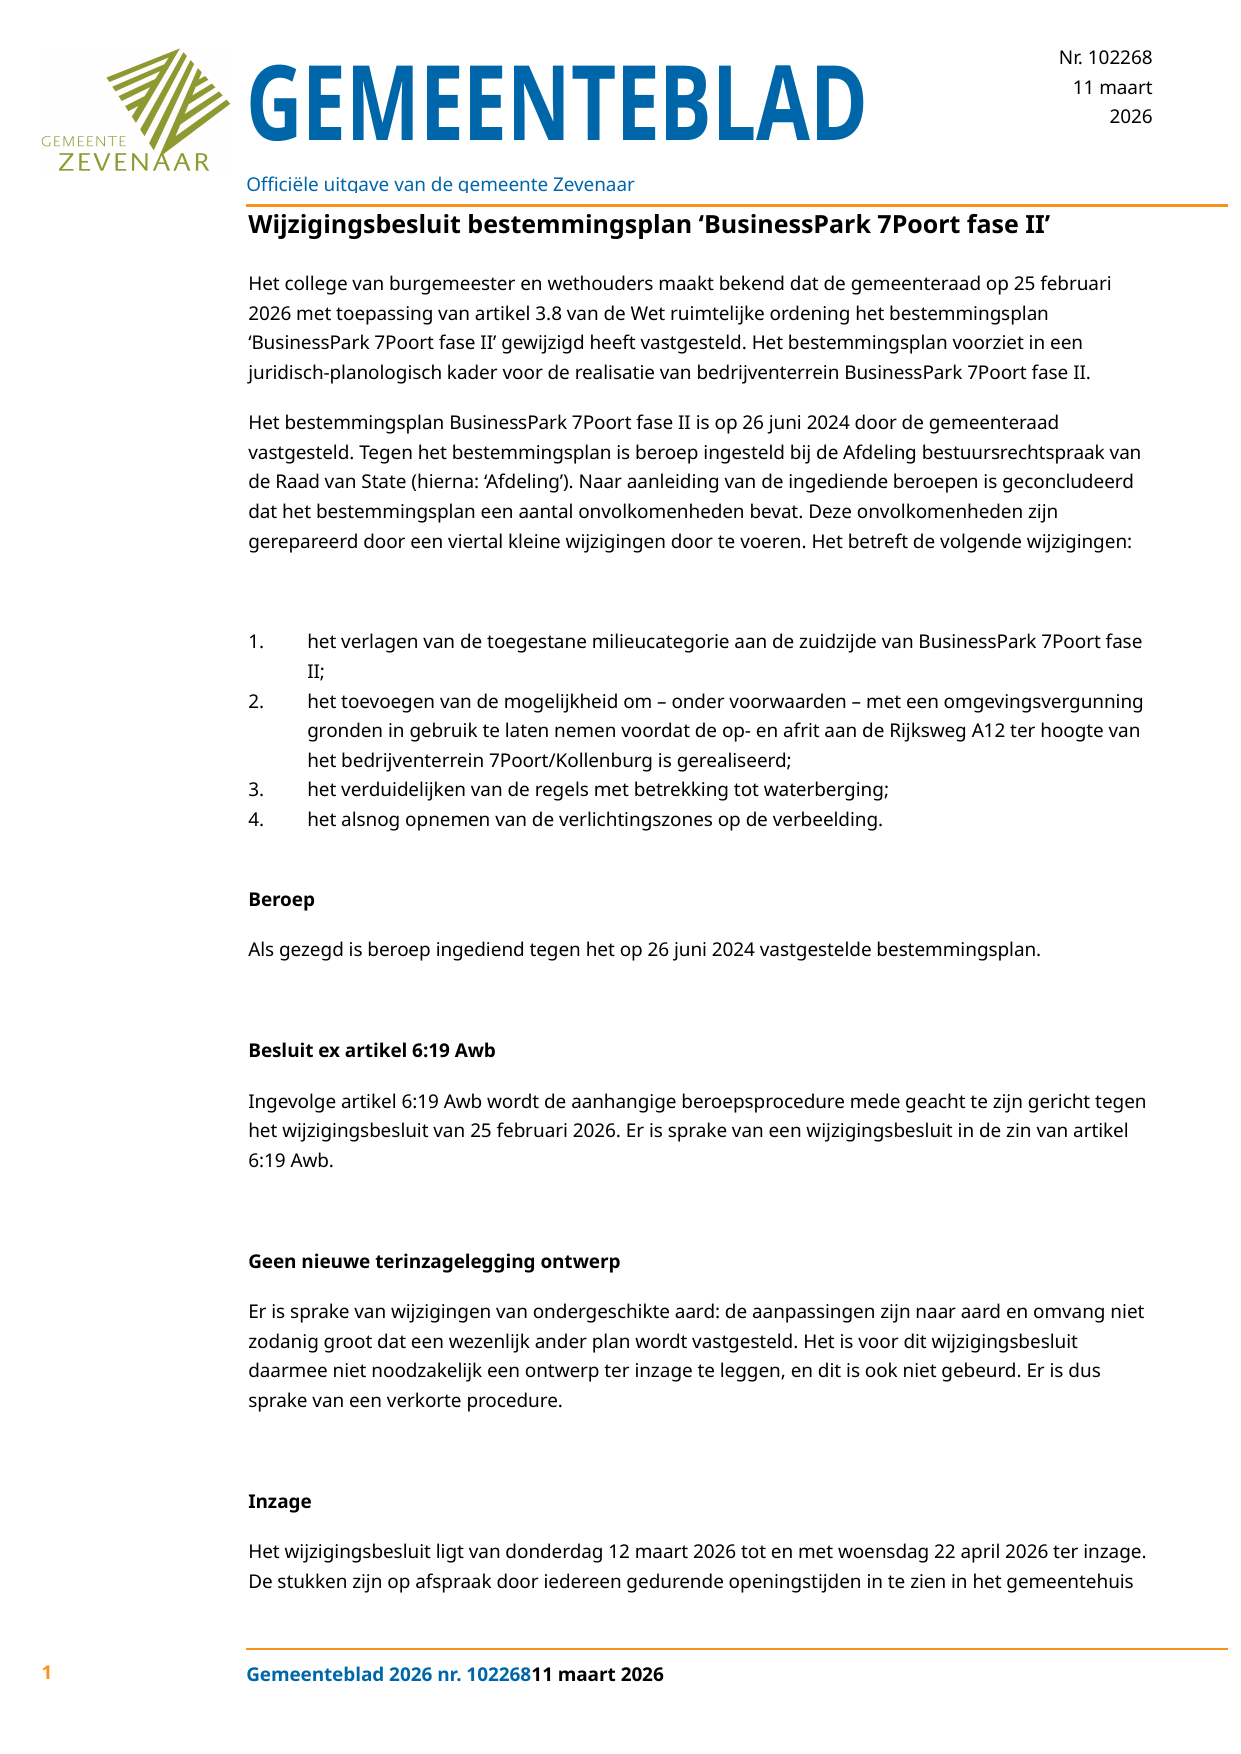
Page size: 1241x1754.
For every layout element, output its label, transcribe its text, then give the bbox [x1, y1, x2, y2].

text Wijzigingsbesluit bestemmingsplan ‘BusinessPark 7Poort fase II’ [248, 207, 1152, 241]
text Inzage [248, 1488, 1152, 1513]
list het verduidelijken van de regels met betrekking tot waterberging; [248, 777, 1152, 802]
list het toevoegen van de mogelijkheid om – onder voorwaarden – met een omgevingsvergunning gronden in gebruik te laten nemen voordat de op- en afrit aan de Rijksweg A12 ter hoogte van het bedrijventerrein 7Poort/Kollenburg is gerealiseerd; [248, 688, 1152, 773]
text Het college van burgemeester en wethouders maakt bekend dat de gemeenteraad op 25 februari 2026 met toepassing van artikel 3.8 van de Wet ruimtelijke ordening het bestemmingsplan ‘BusinessPark 7Poort fase II’ gewijzigd heeft vastgesteld. Het bestemmingsplan voorziet in een juridisch-planologisch kader voor de realisatie van bedrijventerrein BusinessPark 7Poort fase II. [248, 270, 1152, 385]
text Als gezegd is beroep ingediend tegen het op 26 juni 2024 vastgestelde bestemmingsplan. [248, 937, 1152, 962]
list het verlagen van de toegestane milieucategorie aan de zuidzijde van BusinessPark 7Poort fase II; [248, 629, 1152, 684]
text Besluit ex artikel 6:19 Awb [248, 1037, 1152, 1063]
text Er is sprake van wijzigingen van ondergeschikte aard: de aanpassingen zijn naar aard en omvang niet zodanig groot dat een wezenlijk ander plan wordt vastgesteld. Het is voor dit wijzigingsbesluit daarmee niet noodzakelijk een ontwerp ter inzage te leggen, en dit is ook niet gebeurd. Er is dus sprake van een verkorte procedure. [248, 1298, 1152, 1413]
text Het bestemmingsplan BusinessPark 7Poort fase II is op 26 juni 2024 door de gemeenteraad vastgesteld. Tegen het bestemmingsplan is beroep ingesteld bij de Afdeling bestuursrechtspraak van de Raad van State (hierna: ‘Afdeling’). Naar aanleiding van de ingediende beroepen is geconcludeerd dat het bestemmingsplan een aantal onvolkomenheden bevat. Deze onvolkomenheden zijn gerepareerd door een viertal kleine wijzigingen door te voeren. Het betreft de volgende wijzigingen: [248, 409, 1152, 553]
text Beroep [248, 886, 1152, 912]
text Geen nieuwe terinzagelegging ontwerp [248, 1248, 1152, 1273]
text Ingevolge artikel 6:19 Awb wordt de aanhangige beroepsprocedure mede geacht te zijn gericht tegen het wijzigingsbesluit van 25 februari 2026. Er is sprake van een wijzigingsbesluit in de zin van artikel 6:19 Awb. [248, 1088, 1152, 1173]
text Het wijzigingsbesluit ligt van donderdag 12 maart 2026 tot en met woensdag 22 april 2026 ter inzage. De stukken zijn op afspraak door iedereen gedurende openingstijden in te zien in het gemeentehuis [248, 1538, 1152, 1593]
picture [41, 47, 231, 172]
list het alsnog opnemen van de verlichtingszones op de verbeelding. [248, 806, 1152, 832]
